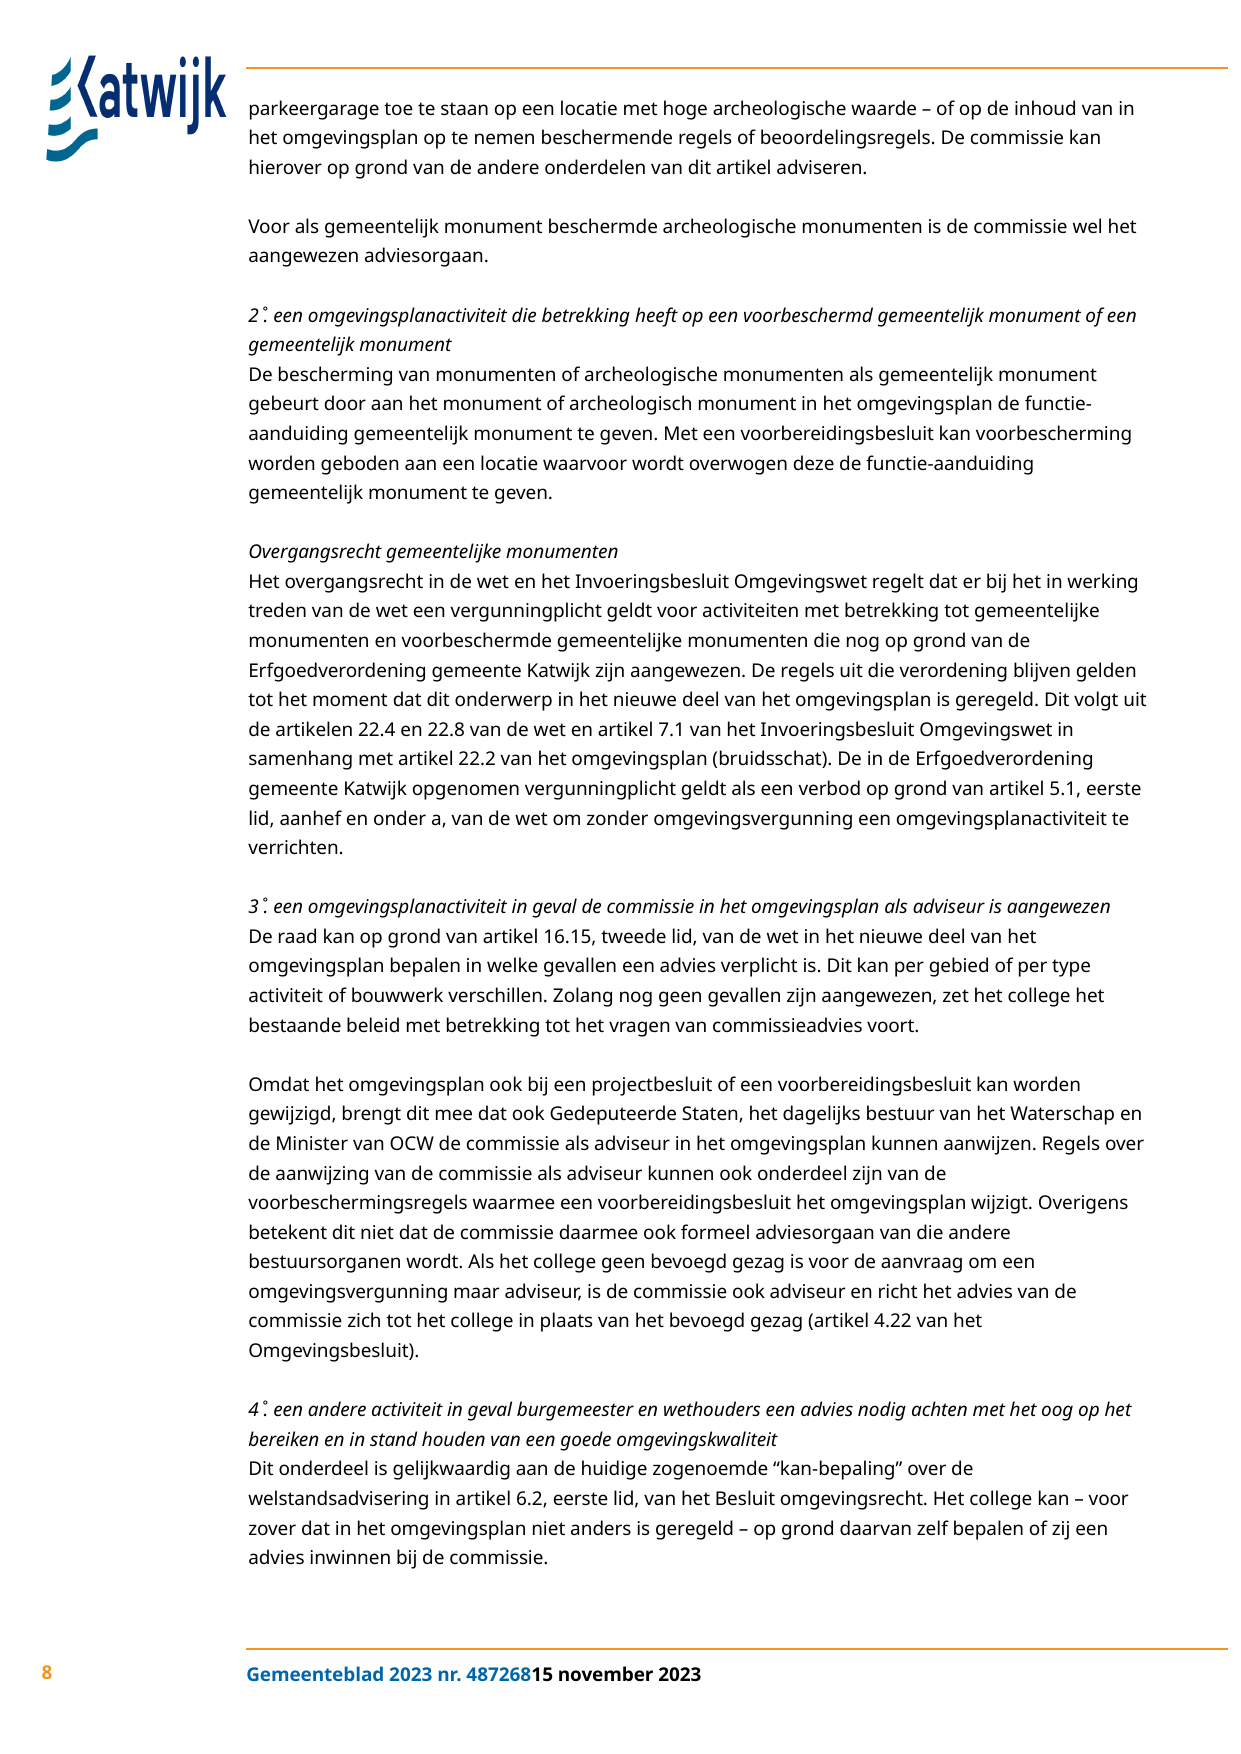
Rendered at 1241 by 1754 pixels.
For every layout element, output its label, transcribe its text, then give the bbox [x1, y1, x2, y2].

text Voor als gemeentelijk monument beschermde archeologische monumenten is de commissie wel het aangewezen adviesorgaan. [248, 213, 1152, 268]
text 4 ̊. een andere activiteit in geval burgemeester en wethouders een advies nodig achten met het oog op het bereiken en in stand houden van een goede omgevingskwaliteit [248, 1396, 1152, 1452]
text Het overgangsrecht in de wet en het Invoeringsbesluit Omgevingswet regelt dat er bij het in werking treden van de wet een vergunningplicht geldt voor activiteiten met betrekking tot gemeentelijke monumenten en voorbeschermde gemeentelijke monumenten die nog op grond van de Erfgoedverordening gemeente Katwijk zijn aangewezen. De regels uit die verordening blijven gelden tot het moment dat dit onderwerp in het nieuwe deel van het omgevingsplan is geregeld. Dit volgt uit de artikelen 22.4 en 22.8 van de wet en artikel 7.1 van het Invoeringsbesluit Omgevingswet in samenhang met artikel 22.2 van het omgevingsplan (bruidsschat). De in de Erfgoedverordening gemeente Katwijk opgenomen vergunningplicht geldt als een verbod op grond van artikel 5.1, eerste lid, aanhef en onder a, van de wet om zonder omgevingsvergunning een omgevingsplanactiviteit te verrichten. [248, 568, 1152, 860]
text De bescherming van monumenten of archeologische monumenten als gemeentelijk monument gebeurt door aan het monument of archeologisch monument in het omgevingsplan de functie-aanduiding gemeentelijk monument te geven. Met een voorbereidingsbesluit kan voorbescherming worden geboden aan een locatie waarvoor wordt overwogen deze de functie-aanduiding gemeentelijk monument te geven. [248, 361, 1152, 505]
text parkeergarage toe te staan op een locatie met hoge archeologische waarde – of op de inhoud van in het omgevingsplan op te nemen beschermende regels of beoordelingsregels. De commissie kan hierover op grond van de andere onderdelen van dit artikel adviseren. [248, 95, 1152, 180]
text 2 ̊. een omgevingsplanactiviteit die betrekking heeft op een voorbeschermd gemeentelijk monument of een gemeentelijk monument [248, 302, 1152, 357]
text De raad kan op grond van artikel 16.15, tweede lid, van de wet in het nieuwe deel van het omgevingsplan bepalen in welke gevallen een advies verplicht is. Dit kan per gebied of per type activiteit of bouwwerk verschillen. Zolang nog geen gevallen zijn aangewezen, zet het college het bestaande beleid met betrekking tot het vragen van commissieadvies voort. [248, 923, 1152, 1038]
text Omdat het omgevingsplan ook bij een projectbesluit of een voorbereidingsbesluit kan worden gewijzigd, brengt dit mee dat ook Gedeputeerde Staten, het dagelijks bestuur van het Waterschap en de Minister van OCW de commissie als adviseur in het omgevingsplan kunnen aanwijzen. Regels over de aanwijzing van de commissie als adviseur kunnen ook onderdeel zijn van de voorbeschermingsregels waarmee een voorbereidingsbesluit het omgevingsplan wijzigt. Overigens betekent dit niet dat de commissie daarmee ook formeel adviesorgaan van die andere bestuursorganen wordt. Als het college geen bevoegd gezag is voor de aanvraag om een omgevingsvergunning maar adviseur, is de commissie ook adviseur en richt het advies van de commissie zich tot het college in plaats van het bevoegd gezag (artikel 4.22 van het Omgevingsbesluit). [248, 1071, 1152, 1363]
text Overgangsrecht gemeentelijke monumenten [248, 538, 1152, 564]
text Dit onderdeel is gelijkwaardig aan de huidige zogenoemde “kan-bepaling” over de welstandsadvisering in artikel 6.2, eerste lid, van het Besluit omgevingsrecht. Het college kan – voor zover dat in het omgevingsplan niet anders is geregeld – op grond daarvan zelf bepalen of zij een advies inwinnen bij de commissie. [248, 1456, 1152, 1570]
text 3 ̊. een omgevingsplanactiviteit in geval de commissie in het omgevingsplan als adviseur is aangewezen [248, 893, 1152, 919]
picture [41, 47, 231, 172]
